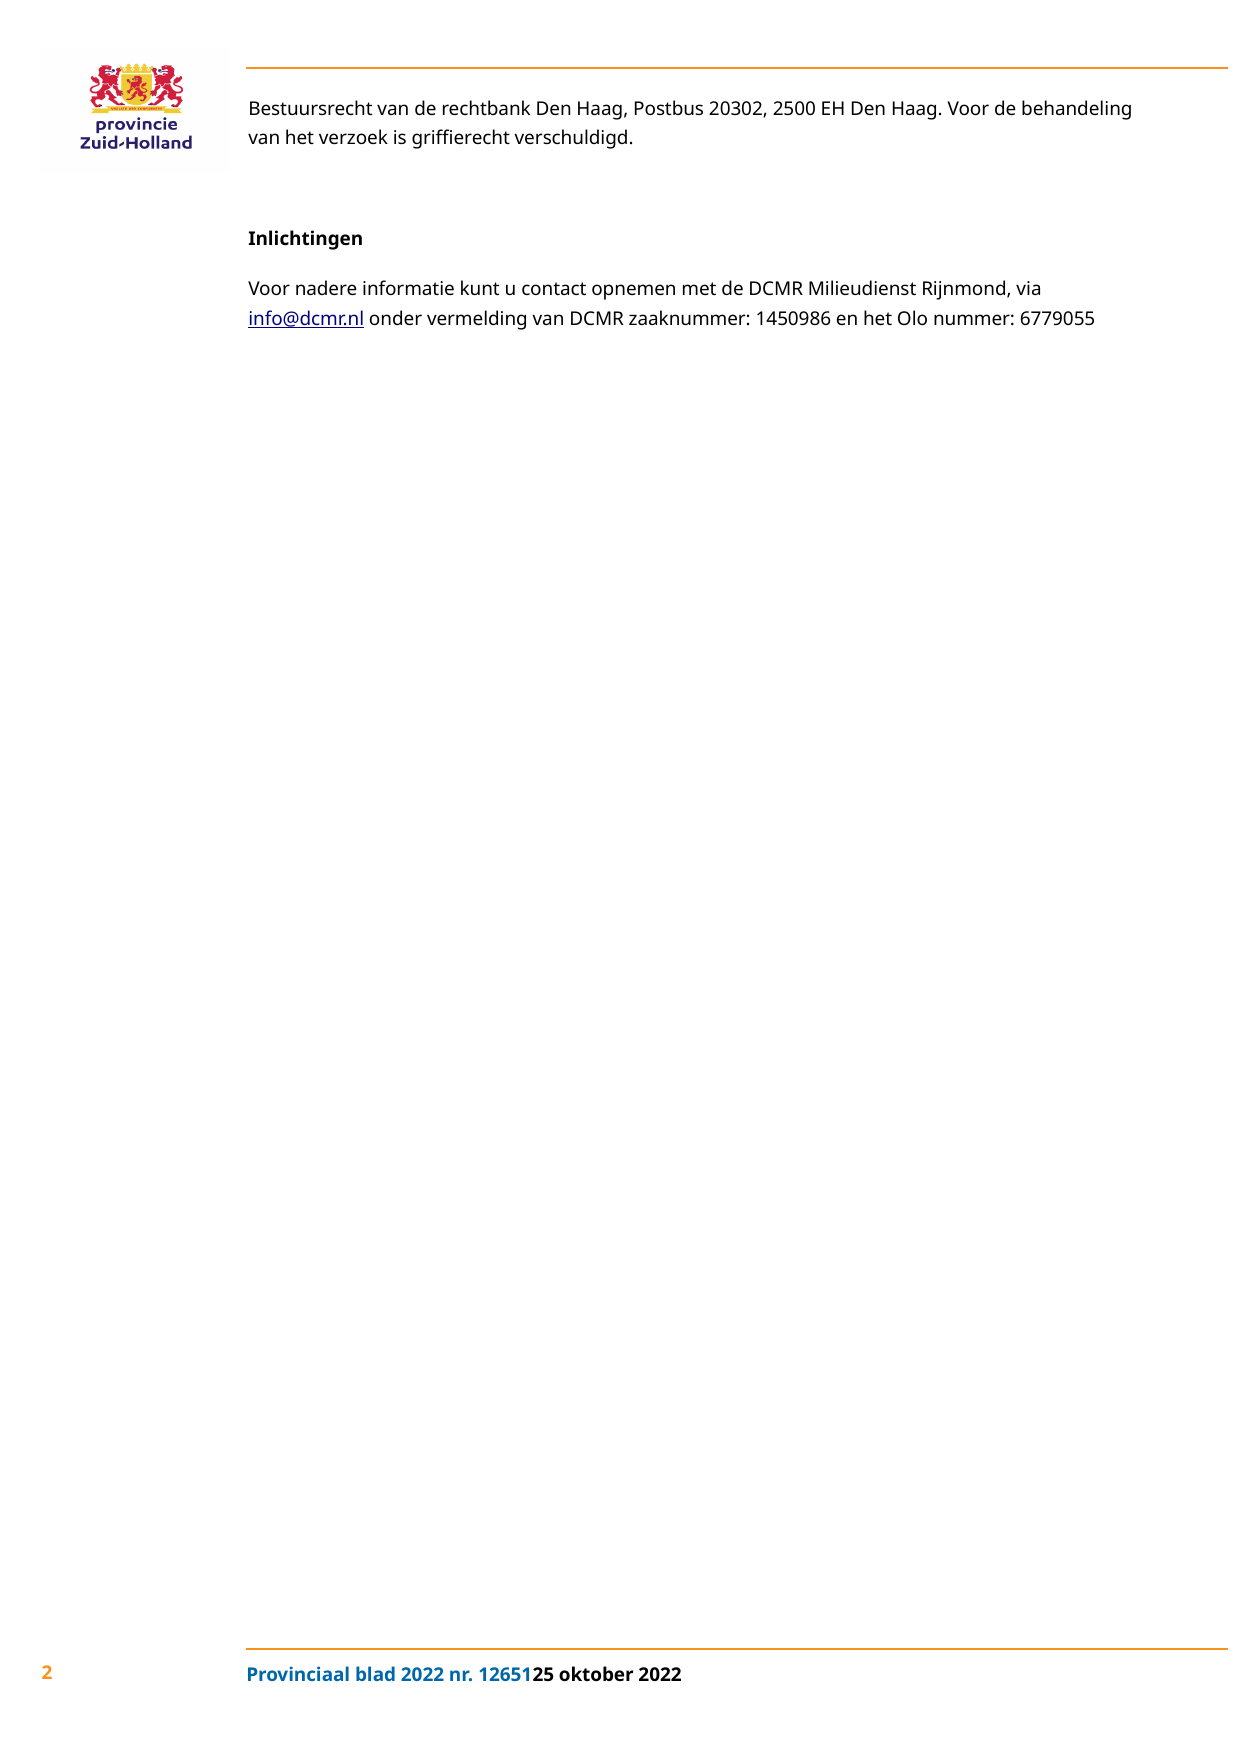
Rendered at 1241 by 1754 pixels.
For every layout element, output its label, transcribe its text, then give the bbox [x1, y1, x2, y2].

text Bestuursrecht van de rechtbank Den Haag, Postbus 20302, 2500 EH Den Haag. Voor de behandeling van het verzoek is griffierecht verschuldigd. [248, 95, 1152, 150]
text Voor nadere informatie kunt u contact opnemen met de DCMR Milieudienst Rijnmond, via info@dcmr.nl onder vermelding van DCMR zaaknummer: 1450986 en het Olo nummer: 6779055 [248, 276, 1152, 331]
picture [41, 47, 231, 172]
text Inlichtingen [248, 225, 1152, 251]
